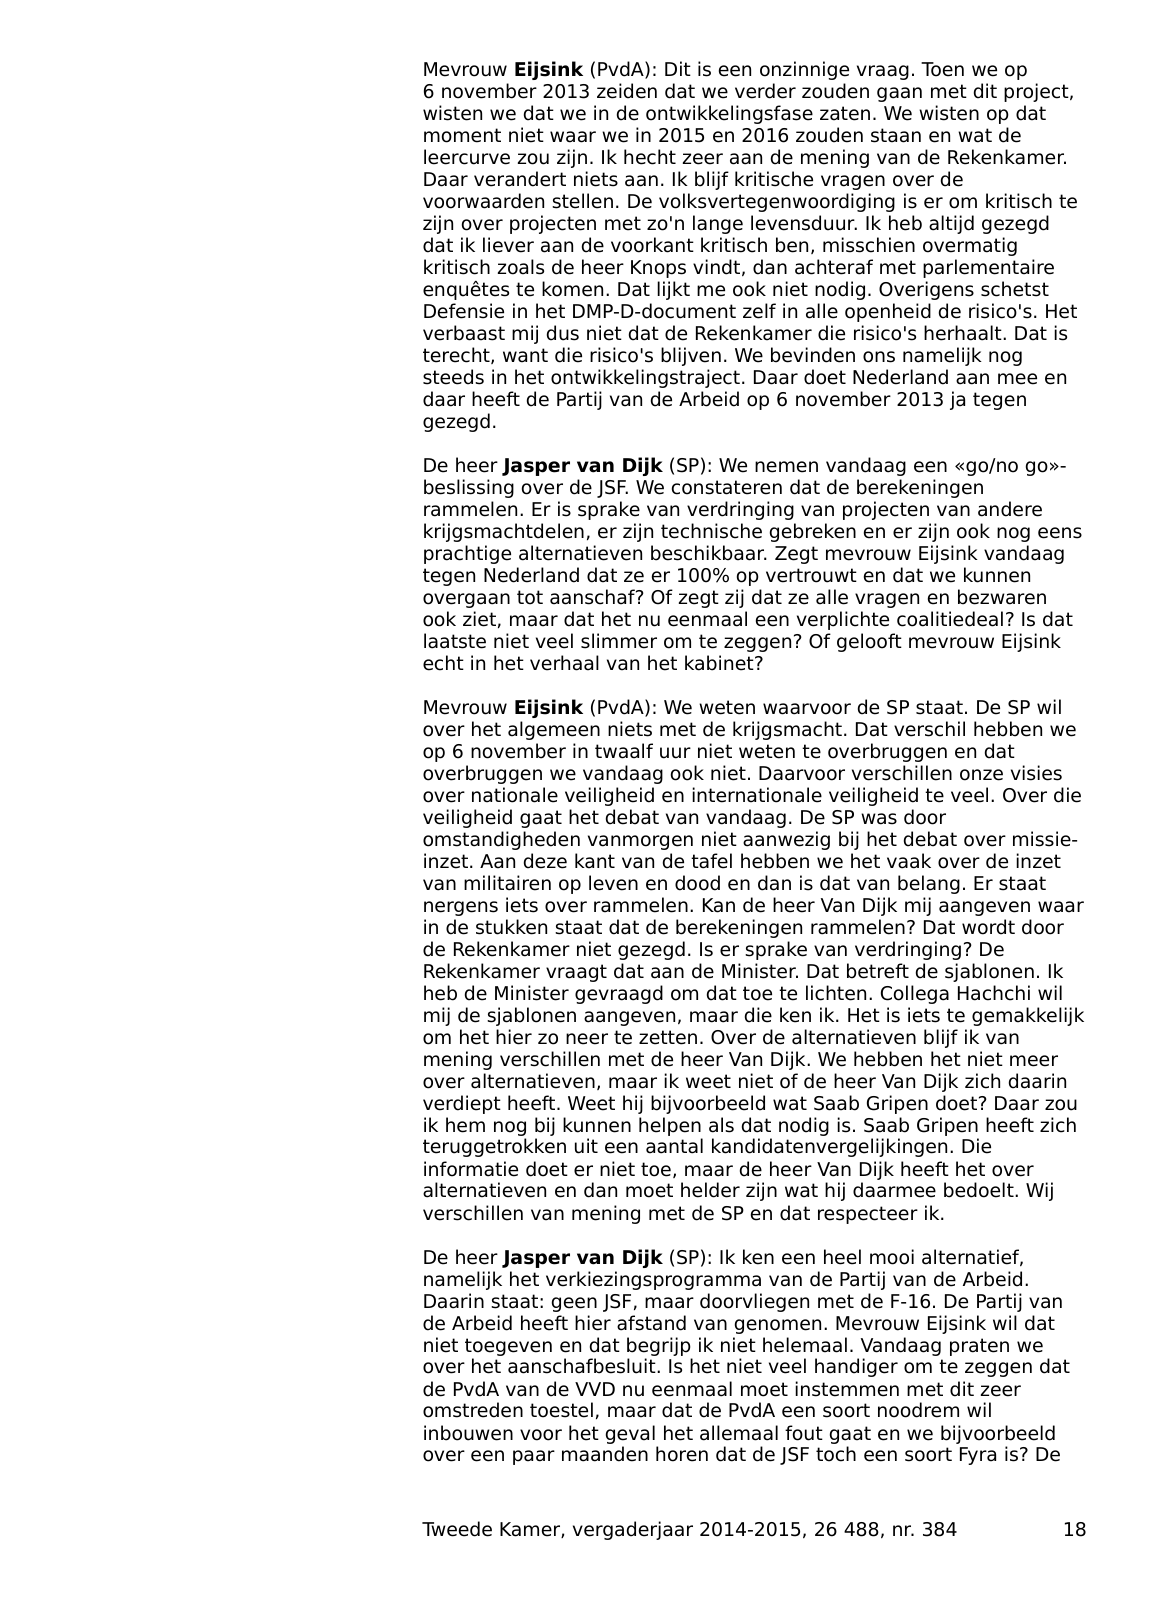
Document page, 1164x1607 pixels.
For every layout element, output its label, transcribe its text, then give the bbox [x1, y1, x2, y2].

text Mevrouw Eijsink (PvdA): Dit is een onzinnige vraag. Toen we op 6 november 2013 zeiden dat we verder zouden gaan met dit project, wisten we dat we in de ontwikkelingsfase zaten. We wisten op dat moment niet waar we in 2015 en 2016 zouden staan en wat de leercurve zou zijn. Ik hecht zeer aan de mening van de Rekenkamer. Daar verandert niets aan. Ik blijf kritische vragen over de voorwaarden stellen. De volksvertegenwoordiging is er om kritisch te zijn over projecten met zo'n lange levensduur. Ik heb altijd gezegd dat ik liever aan de voorkant kritisch ben, misschien overmatig kritisch zoals de heer Knops vindt, dan achteraf met parlementaire enquêtes te komen. Dat lijkt me ook niet nodig. Overigens schetst Defensie in het DMP-D-document zelf in alle openheid de risico's. Het verbaast mij dus niet dat de Rekenkamer die risico's herhaalt. Dat is terecht, want die risico's blijven. We bevinden ons namelijk nog steeds in het ontwikkelingstraject. Daar doet Nederland aan mee en daar heeft de Partij van de Arbeid op 6 november 2013 ja tegen gezegd. [422, 59, 1087, 433]
text De heer Jasper van Dijk (SP): Ik ken een heel mooi alternatief, namelijk het verkiezingsprogramma van de Partij van de Arbeid. Daarin staat: geen JSF, maar doorvliegen met de F-16. De Partij van de Arbeid heeft hier afstand van genomen. Mevrouw Eijsink wil dat niet toegeven en dat begrijp ik niet helemaal. Vandaag praten we over het aanschafbesluit. Is het niet veel handiger om te zeggen dat de PvdA van de VVD nu eenmaal moet instemmen met dit zeer omstreden toestel, maar dat de PvdA een soort noodrem wil inbouwen voor het geval het allemaal fout gaat en we bijvoorbeeld over een paar maanden horen dat de JSF toch een soort Fyra is? De [422, 1247, 1087, 1466]
text De heer Jasper van Dijk (SP): We nemen vandaag een «go/no go»-beslissing over de JSF. We constateren dat de berekeningen rammelen. Er is sprake van verdringing van projecten van andere krijgsmachtdelen, er zijn technische gebreken en er zijn ook nog eens prachtige alternatieven beschikbaar. Zegt mevrouw Eijsink vandaag tegen Nederland dat ze er 100% op vertrouwt en dat we kunnen overgaan tot aanschaf? Of zegt zij dat ze alle vragen en bezwaren ook ziet, maar dat het nu eenmaal een verplichte coalitiedeal? Is dat laatste niet veel slimmer om te zeggen? Of gelooft mevrouw Eijsink echt in het verhaal van het kabinet? [422, 455, 1087, 675]
text Mevrouw Eijsink (PvdA): We weten waarvoor de SP staat. De SP wil over het algemeen niets met de krijgsmacht. Dat verschil hebben we op 6 november in twaalf uur niet weten te overbruggen en dat overbruggen we vandaag ook niet. Daarvoor verschillen onze visies over nationale veiligheid en internationale veiligheid te veel. Over die veiligheid gaat het debat van vandaag. De SP was door omstandigheden vanmorgen niet aanwezig bij het debat over missie-inzet. Aan deze kant van de tafel hebben we het vaak over de inzet van militairen op leven en dood en dan is dat van belang. Er staat nergens iets over rammelen. Kan de heer Van Dijk mij aangeven waar in de stukken staat dat de berekeningen rammelen? Dat wordt door de Rekenkamer niet gezegd. Is er sprake van verdringing? De Rekenkamer vraagt dat aan de Minister. Dat betreft de sjablonen. Ik heb de Minister gevraagd om dat toe te lichten. Collega Hachchi wil mij de sjablonen aangeven, maar die ken ik. Het is iets te gemakkelijk om het hier zo neer te zetten. Over de alternatieven blijf ik van mening verschillen met de heer Van Dijk. We hebben het niet meer over alternatieven, maar ik weet niet of de heer Van Dijk zich daarin verdiept heeft. Weet hij bijvoorbeeld wat Saab Gripen doet? Daar zou ik hem nog bij kunnen helpen als dat nodig is. Saab Gripen heeft zich teruggetrokken uit een aantal kandidatenvergelijkingen. Die informatie doet er niet toe, maar de heer Van Dijk heeft het over alternatieven en dan moet helder zijn wat hij daarmee bedoelt. Wij verschillen van mening met de SP en dat respecteer ik. [422, 697, 1087, 1224]
